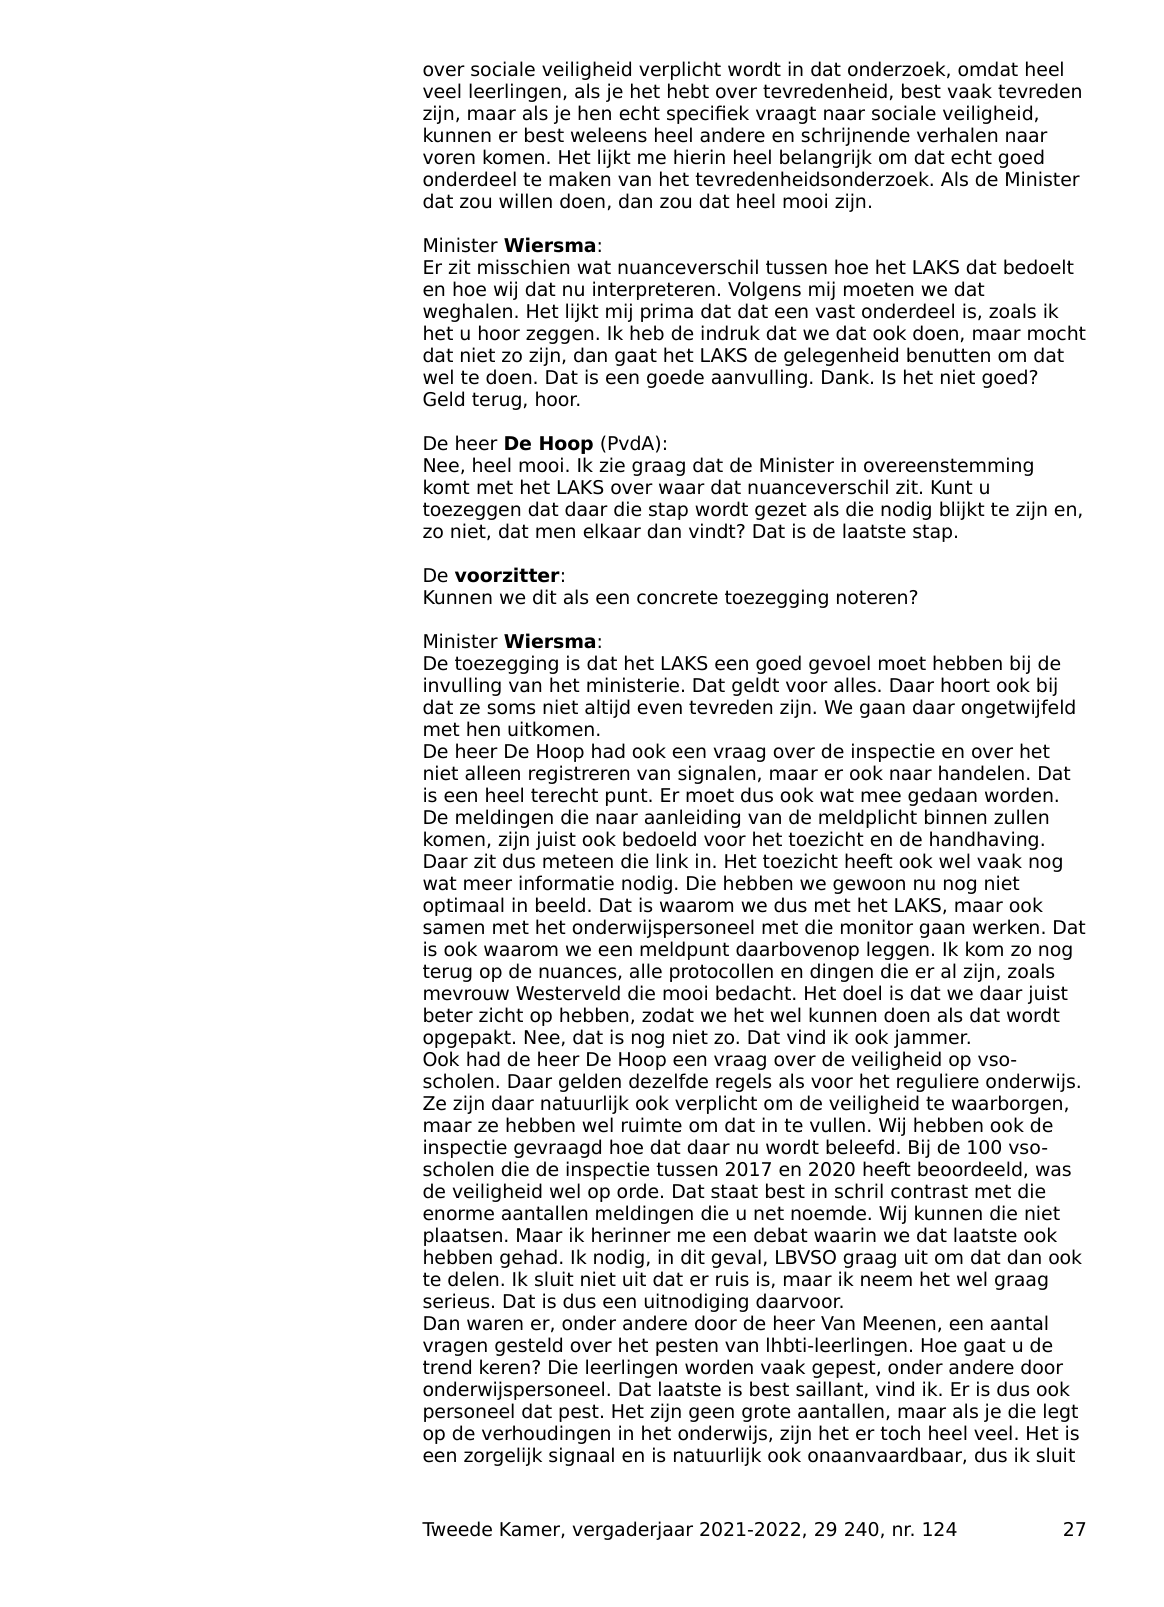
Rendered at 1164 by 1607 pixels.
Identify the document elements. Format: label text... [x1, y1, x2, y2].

text over sociale veiligheid verplicht wordt in dat onderzoek, omdat heel veel leerlingen, als je het hebt over tevredenheid, best vaak tevreden zijn, maar als je hen echt specifiek vraagt naar sociale veiligheid, kunnen er best weleens heel andere en schrijnende verhalen naar voren komen. Het lijkt me hierin heel belangrijk om dat echt goed onderdeel te maken van het tevredenheidsonderzoek. Als de Minister dat zou willen doen, dan zou dat heel mooi zijn. [422, 59, 1087, 213]
text Minister Wiersma: [422, 235, 1087, 257]
text Dan waren er, onder andere door de heer Van Meenen, een aantal vragen gesteld over het pesten van lhbti-leerlingen. Hoe gaat u de trend keren? Die leerlingen worden vaak gepest, onder andere door onderwijspersoneel. Dat laatste is best saillant, vind ik. Er is dus ook personeel dat pest. Het zijn geen grote aantallen, maar als je die legt op de verhoudingen in het onderwijs, zijn het er toch heel veel. Het is een zorgelijk signaal en is natuurlijk ook onaanvaardbaar, dus ik sluit [422, 1313, 1087, 1467]
text Er zit misschien wat nuanceverschil tussen hoe het LAKS dat bedoelt en hoe wij dat nu interpreteren. Volgens mij moeten we dat weghalen. Het lijkt mij prima dat dat een vast onderdeel is, zoals ik het u hoor zeggen. Ik heb de indruk dat we dat ook doen, maar mocht dat niet zo zijn, dan gaat het LAKS de gelegenheid benutten om dat wel te doen. Dat is een goede aanvulling. Dank. Is het niet goed? Geld terug, hoor. [422, 257, 1087, 411]
text De heer De Hoop had ook een vraag over de inspectie en over het niet alleen registreren van signalen, maar er ook naar handelen. Dat is een heel terecht punt. Er moet dus ook wat mee gedaan worden. De meldingen die naar aanleiding van de meldplicht binnen zullen komen, zijn juist ook bedoeld voor het toezicht en de handhaving. Daar zit dus meteen die link in. Het toezicht heeft ook wel vaak nog wat meer informatie nodig. Die hebben we gewoon nu nog niet optimaal in beeld. Dat is waarom we dus met het LAKS, maar ook samen met het onderwijspersoneel met die monitor gaan werken. Dat is ook waarom we een meldpunt daarbovenop leggen. Ik kom zo nog terug op de nuances, alle protocollen en dingen die er al zijn, zoals mevrouw Westerveld die mooi bedacht. Het doel is dat we daar juist beter zicht op hebben, zodat we het wel kunnen doen als dat wordt opgepakt. Nee, dat is nog niet zo. Dat vind ik ook jammer. [422, 741, 1087, 1049]
text Minister Wiersma: [422, 631, 1087, 653]
text De voorzitter: [422, 565, 1087, 587]
text De toezegging is dat het LAKS een goed gevoel moet hebben bij de invulling van het ministerie. Dat geldt voor alles. Daar hoort ook bij dat ze soms niet altijd even tevreden zijn. We gaan daar ongetwijfeld met hen uitkomen. [422, 653, 1087, 741]
text Nee, heel mooi. Ik zie graag dat de Minister in overeenstemming komt met het LAKS over waar dat nuanceverschil zit. Kunt u toezeggen dat daar die stap wordt gezet als die nodig blijkt te zijn en, zo niet, dat men elkaar dan vindt? Dat is de laatste stap. [422, 455, 1087, 543]
text De heer De Hoop (PvdA): [422, 433, 1087, 455]
text Kunnen we dit als een concrete toezegging noteren? [422, 587, 1087, 609]
text Ook had de heer De Hoop een vraag over de veiligheid op vso-scholen. Daar gelden dezelfde regels als voor het reguliere onderwijs. Ze zijn daar natuurlijk ook verplicht om de veiligheid te waarborgen, maar ze hebben wel ruimte om dat in te vullen. Wij hebben ook de inspectie gevraagd hoe dat daar nu wordt beleefd. Bij de 100 vso-scholen die de inspectie tussen 2017 en 2020 heeft beoordeeld, was de veiligheid wel op orde. Dat staat best in schril contrast met die enorme aantallen meldingen die u net noemde. Wij kunnen die niet plaatsen. Maar ik herinner me een debat waarin we dat laatste ook hebben gehad. Ik nodig, in dit geval, LBVSO graag uit om dat dan ook te delen. Ik sluit niet uit dat er ruis is, maar ik neem het wel graag serieus. Dat is dus een uitnodiging daarvoor. [422, 1049, 1087, 1313]
